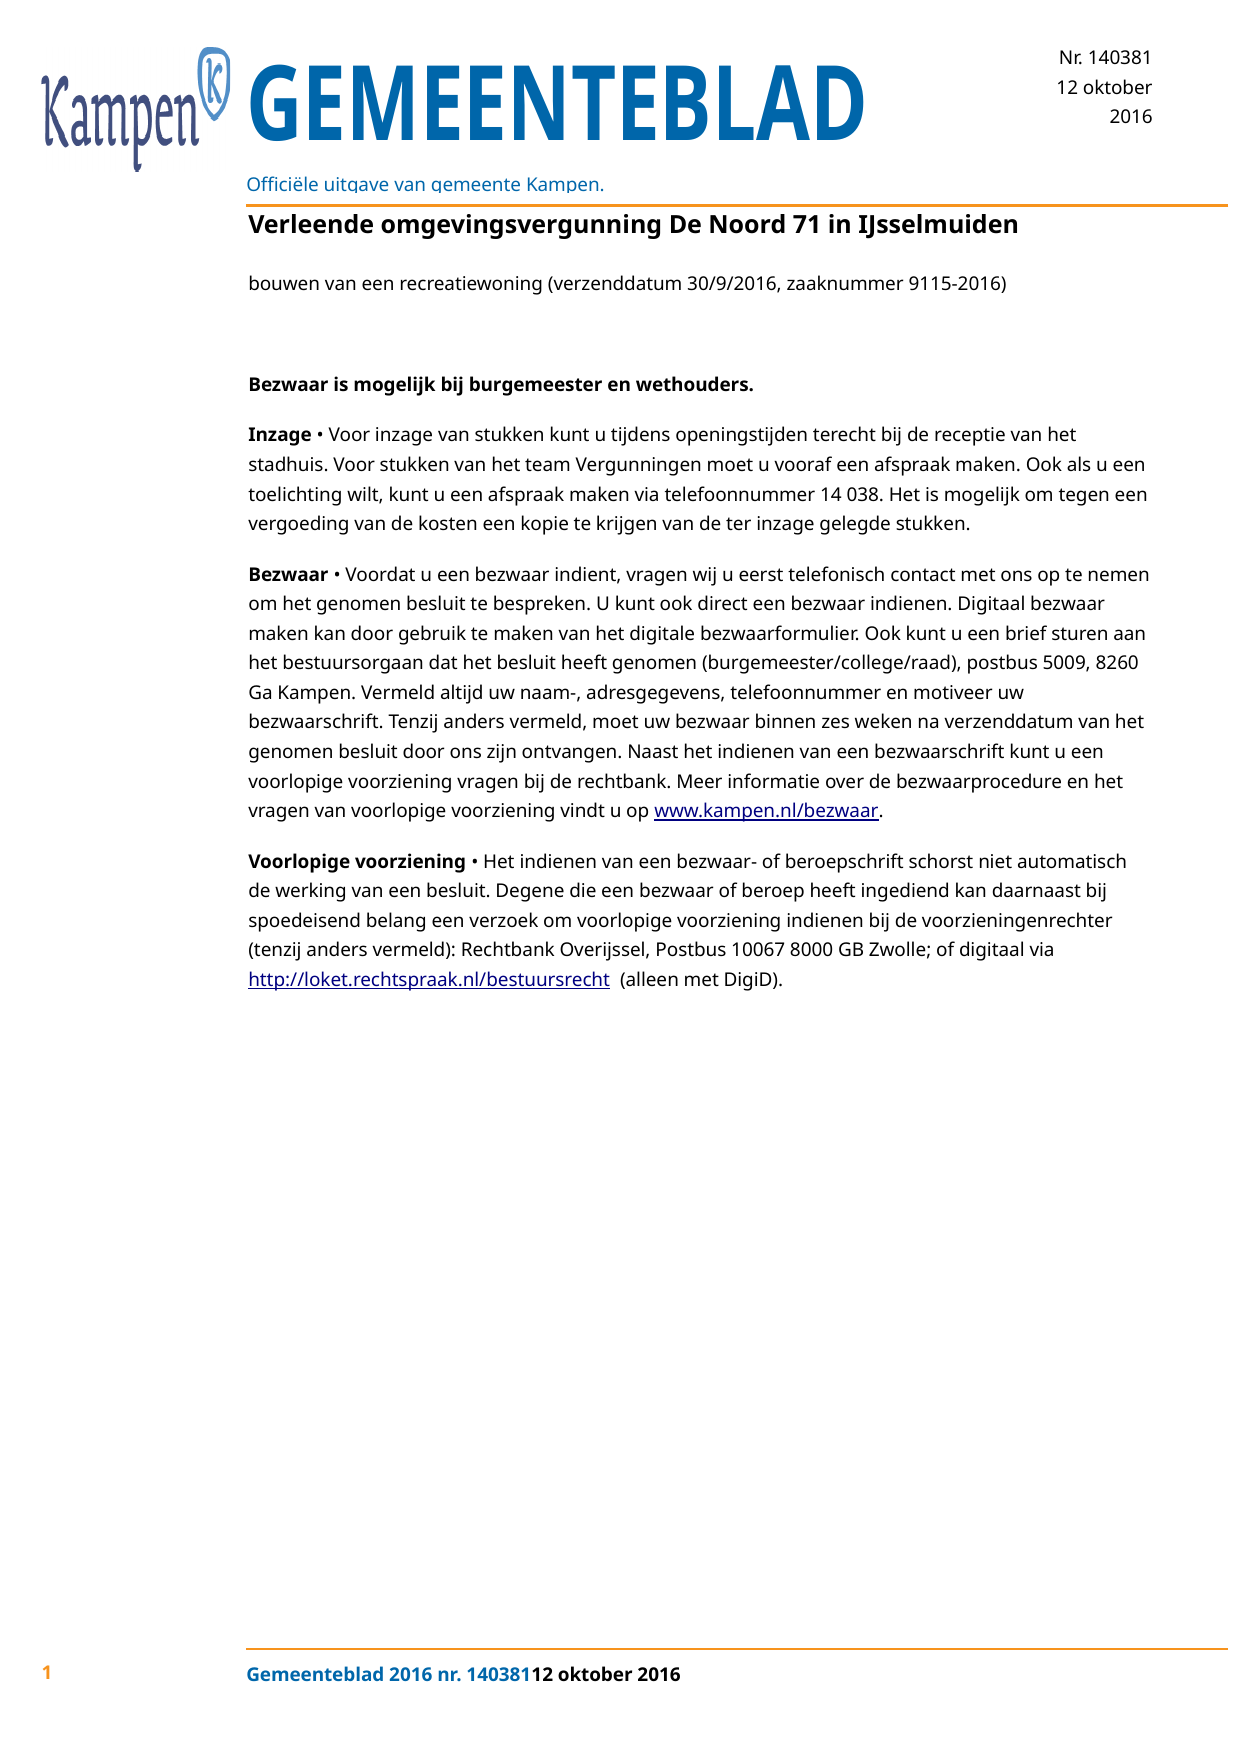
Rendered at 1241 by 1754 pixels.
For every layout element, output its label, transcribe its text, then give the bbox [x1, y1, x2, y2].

text Verleende omgevingsvergunning De Noord 71 in IJsselmuiden [248, 207, 1152, 241]
text Bezwaar • Voordat u een bezwaar indient, vragen wij u eerst telefonisch contact met ons op te nemen om het genomen besluit te bespreken. U kunt ook direct een bezwaar indienen. Digitaal bezwaar maken kan door gebruik te maken van het digitale bezwaarformulier. Ook kunt u een brief sturen aan het bestuursorgaan dat het besluit heeft genomen (burgemeester/college/raad), postbus 5009, 8260 Ga Kampen. Vermeld altijd uw naam-, adresgegevens, telefoonnummer en motiveer uw bezwaarschrift. Tenzij anders vermeld, moet uw bezwaar binnen zes weken na verzenddatum van het genomen besluit door ons zijn ontvangen. Naast het indienen van een bezwaarschrift kunt u een voorlopige voorziening vragen bij de rechtbank. Meer informatie over de bezwaarprocedure en het vragen van voorlopige voorziening vindt u op www.kampen.nl/bezwaar. [248, 561, 1152, 823]
text Voorlopige voorziening • Het indienen van een bezwaar- of beroepschrift schorst niet automatisch de werking van een besluit. Degene die een bezwaar of beroep heeft ingediend kan daarnaast bij spoedeisend belang een verzoek om voorlopige voorziening indienen bij de voorzieningenrechter (tenzij anders vermeld): Rechtbank Overijssel, Postbus 10067 8000 GB Zwolle; of digitaal via http://loket.rechtspraak.nl/bestuursrecht (alleen met DigiD). [248, 848, 1152, 992]
text bouwen van een recreatiewoning (verzenddatum 30/9/2016, zaaknummer 9115-2016) [248, 270, 1152, 296]
text Bezwaar is mogelijk bij burgemeester en wethouders. [248, 371, 1152, 397]
picture [41, 47, 231, 172]
text Inzage • Voor inzage van stukken kunt u tijdens openingstijden terecht bij de receptie van het stadhuis. Voor stukken van het team Vergunningen moet u vooraf een afspraak maken. Ook als u een toelichting wilt, kunt u een afspraak maken via telefoonnummer 14 038. Het is mogelijk om tegen een vergoeding van de kosten een kopie te krijgen van de ter inzage gelegde stukken. [248, 422, 1152, 536]
